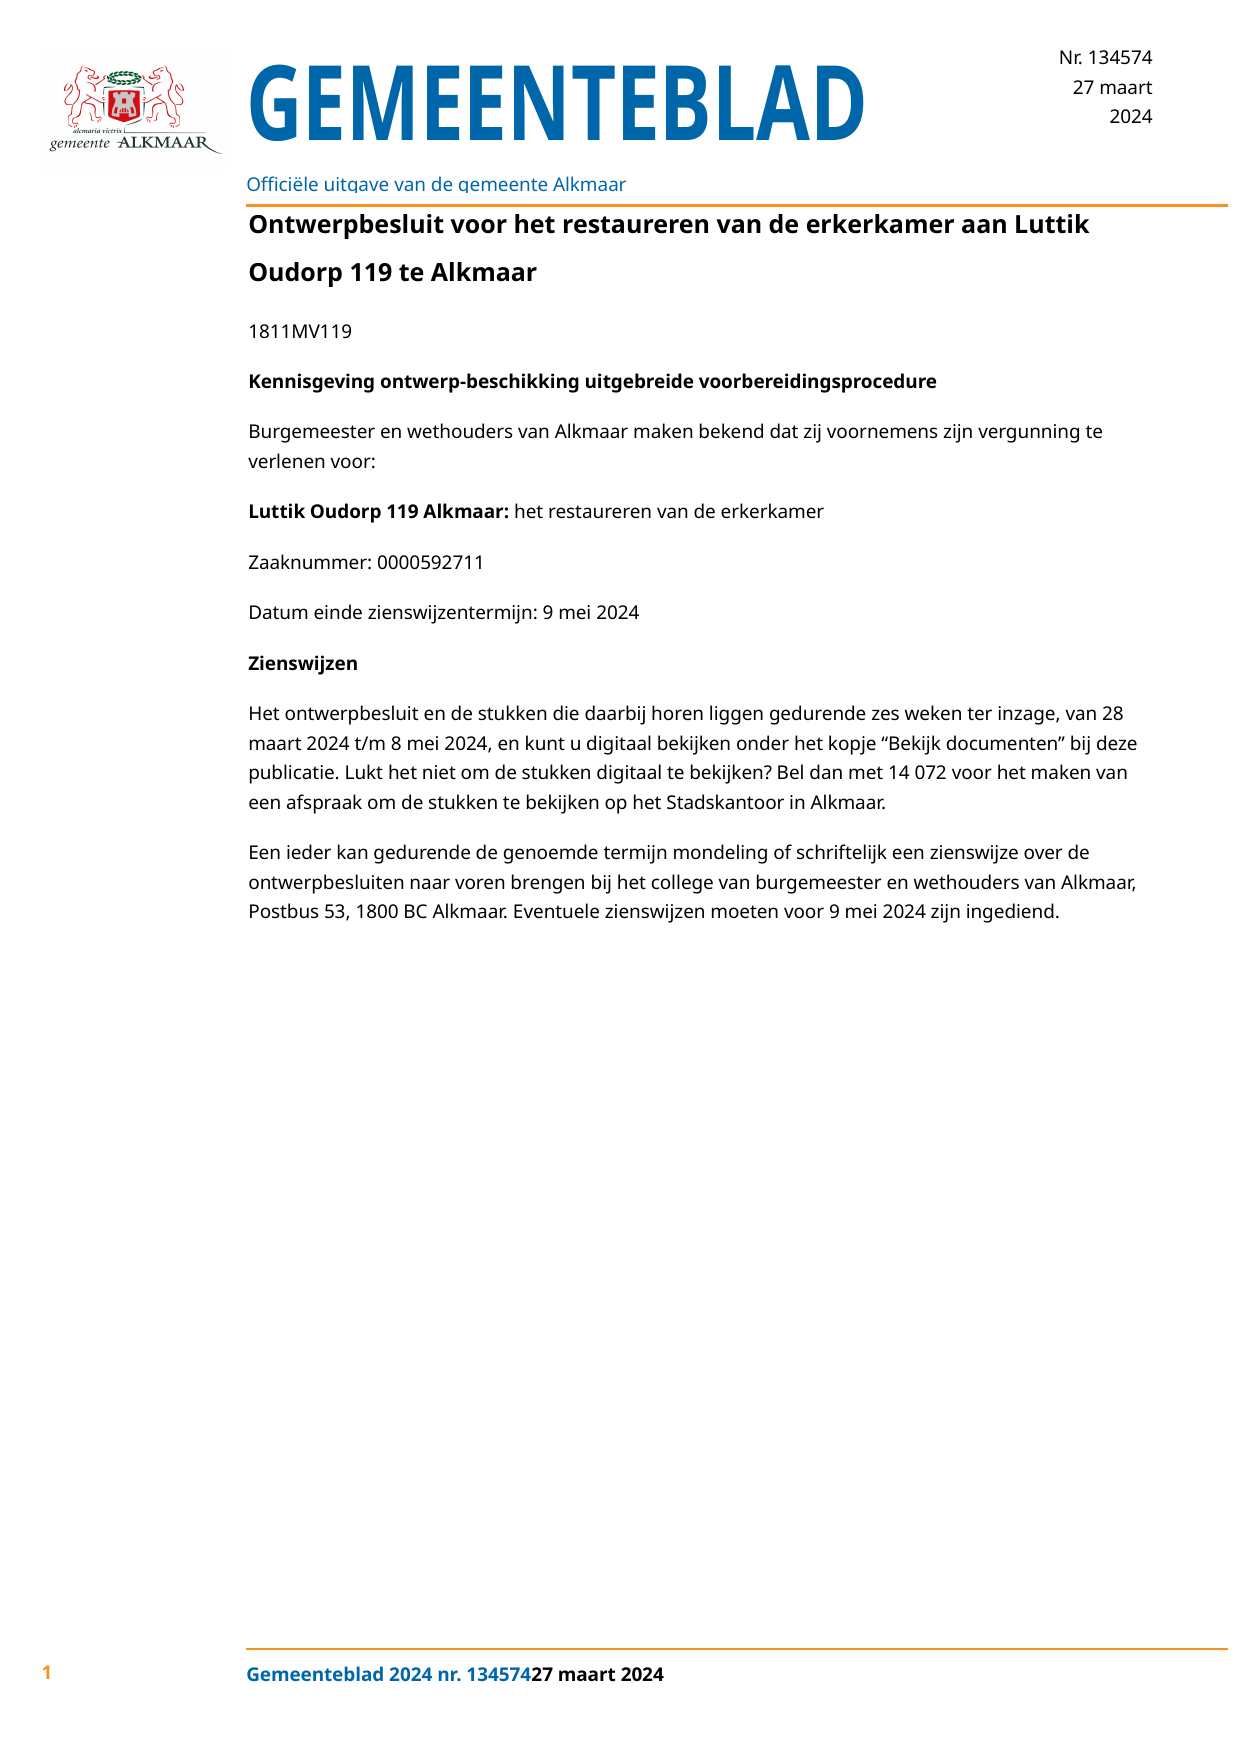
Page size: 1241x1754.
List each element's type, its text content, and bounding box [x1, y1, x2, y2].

text Luttik Oudorp 119 Alkmaar: het restaureren van de erkerkamer [248, 499, 1152, 524]
text Het ontwerpbesluit en de stukken die daarbij horen liggen gedurende zes weken ter inzage, van 28 maart 2024 t/m 8 mei 2024, en kunt u digitaal bekijken onder het kopje “Bekijk documenten” bij deze publicatie. Lukt het niet om de stukken digitaal te bekijken? Bel dan met 14 072 voor het maken van een afspraak om de stukken te bekijken op het Stadskantoor in Alkmaar. [248, 700, 1152, 815]
text Zaaknummer: 0000592711 [248, 549, 1152, 575]
text Zienswijzen [248, 650, 1152, 676]
text Een ieder kan gedurende de genoemde termijn mondeling of schriftelijk een zienswijze over de ontwerpbesluiten naar voren brengen bij het college van burgemeester en wethouders van Alkmaar, Postbus 53, 1800 BC Alkmaar. Eventuele zienswijzen moeten voor 9 mei 2024 zijn ingediend. [248, 839, 1152, 924]
text 1811MV119 [248, 318, 1152, 344]
text Kennisgeving ontwerp-beschikking uitgebreide voorbereidingsprocedure [248, 368, 1152, 394]
text Datum einde zienswijzentermijn: 9 mei 2024 [248, 599, 1152, 625]
text Ontwerpbesluit voor het restaureren van de erkerkamer aan Luttik Oudorp 119 te Alkmaar [248, 207, 1152, 288]
picture [41, 47, 231, 172]
text Burgemeester en wethouders van Alkmaar maken bekend dat zij voornemens zijn vergunning te verlenen voor: [248, 419, 1152, 474]
